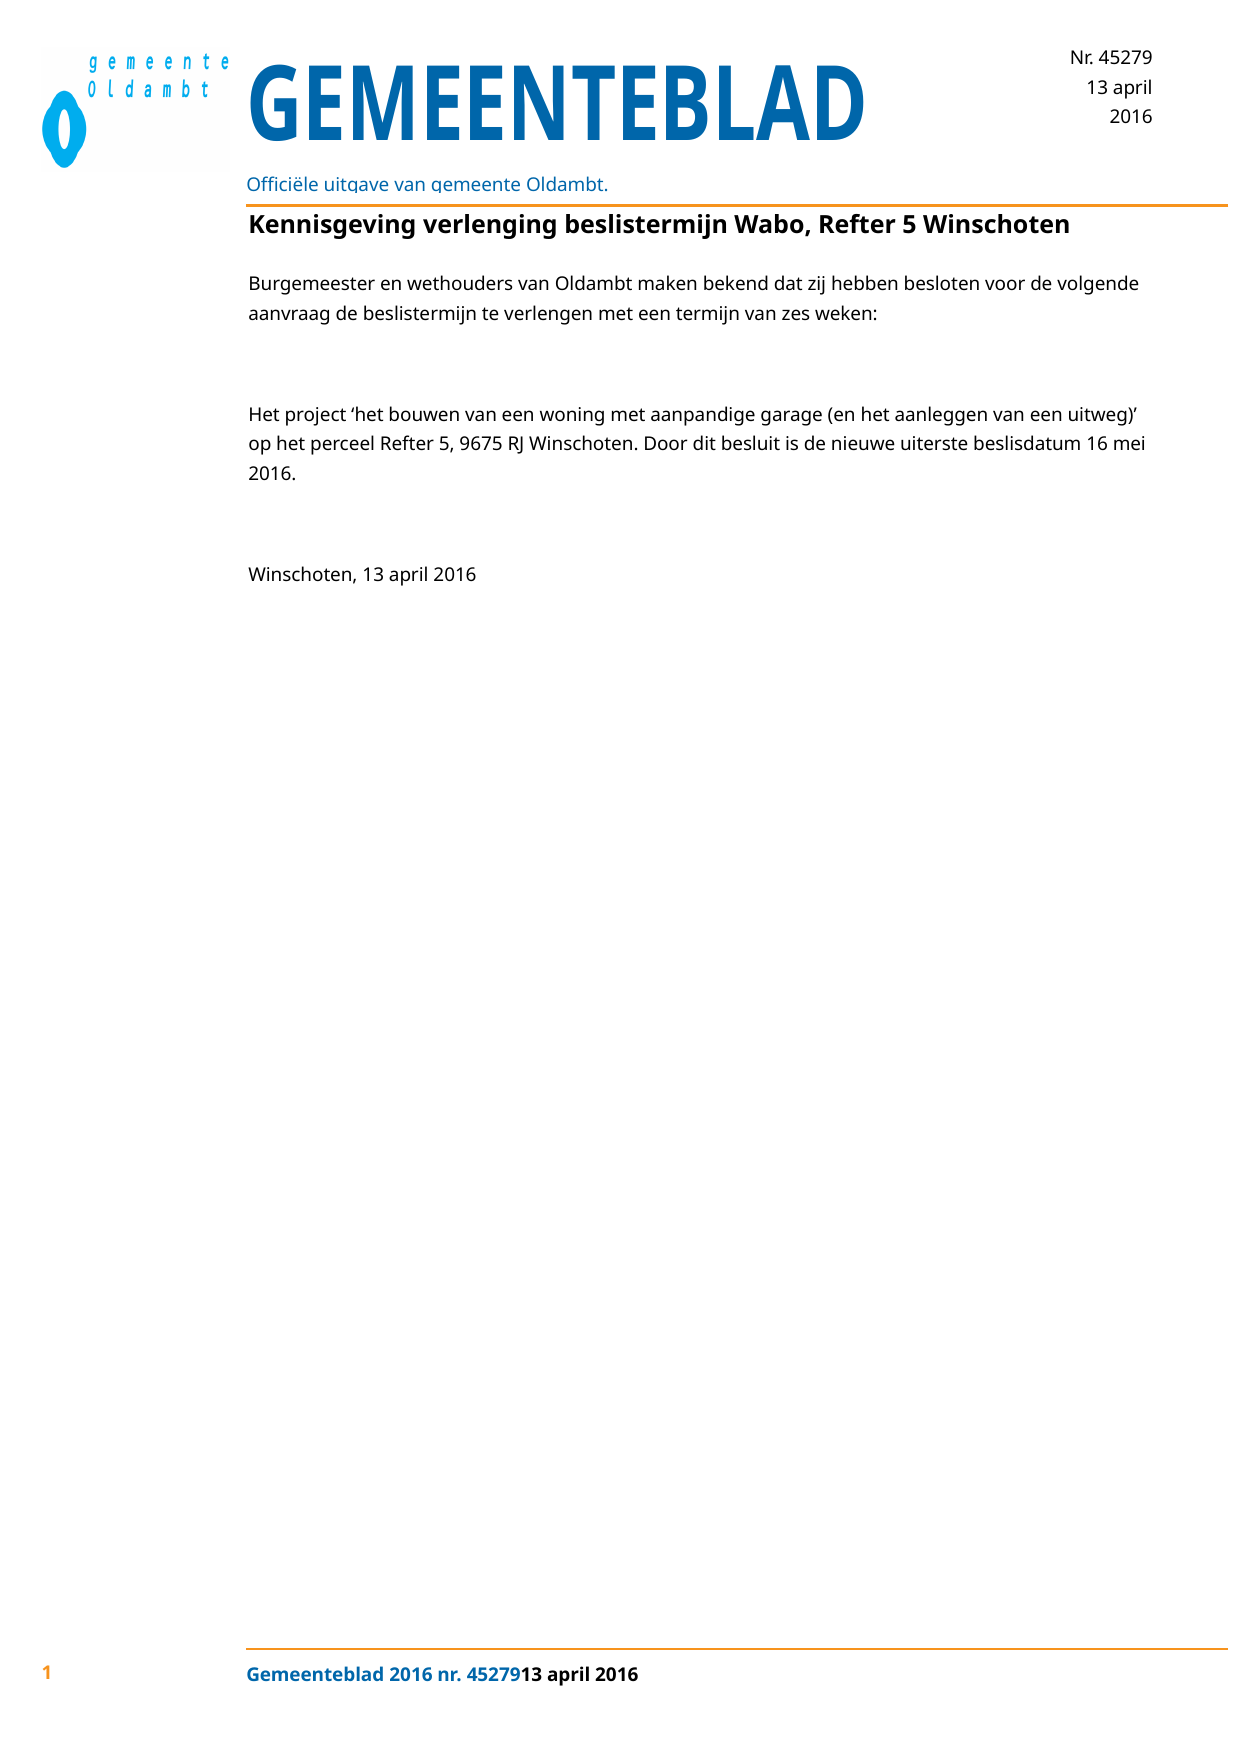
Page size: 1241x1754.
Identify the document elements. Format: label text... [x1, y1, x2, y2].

text Burgemeester en wethouders van Oldambt maken bekend dat zij hebben besloten voor de volgende aanvraag de beslistermijn te verlengen met een termijn van zes weken: [248, 270, 1152, 326]
text Het project ‘het bouwen van een woning met aanpandige garage (en het aanleggen van een uitweg)’ op het perceel Refter 5, 9675 RJ Winschoten. Door dit besluit is de nieuwe uiterste beslisdatum 16 mei 2016. [248, 401, 1152, 486]
picture [41, 47, 231, 172]
text Kennisgeving verlenging beslistermijn Wabo, Refter 5 Winschoten [248, 207, 1152, 241]
text Winschoten, 13 april 2016 [248, 561, 1152, 586]
